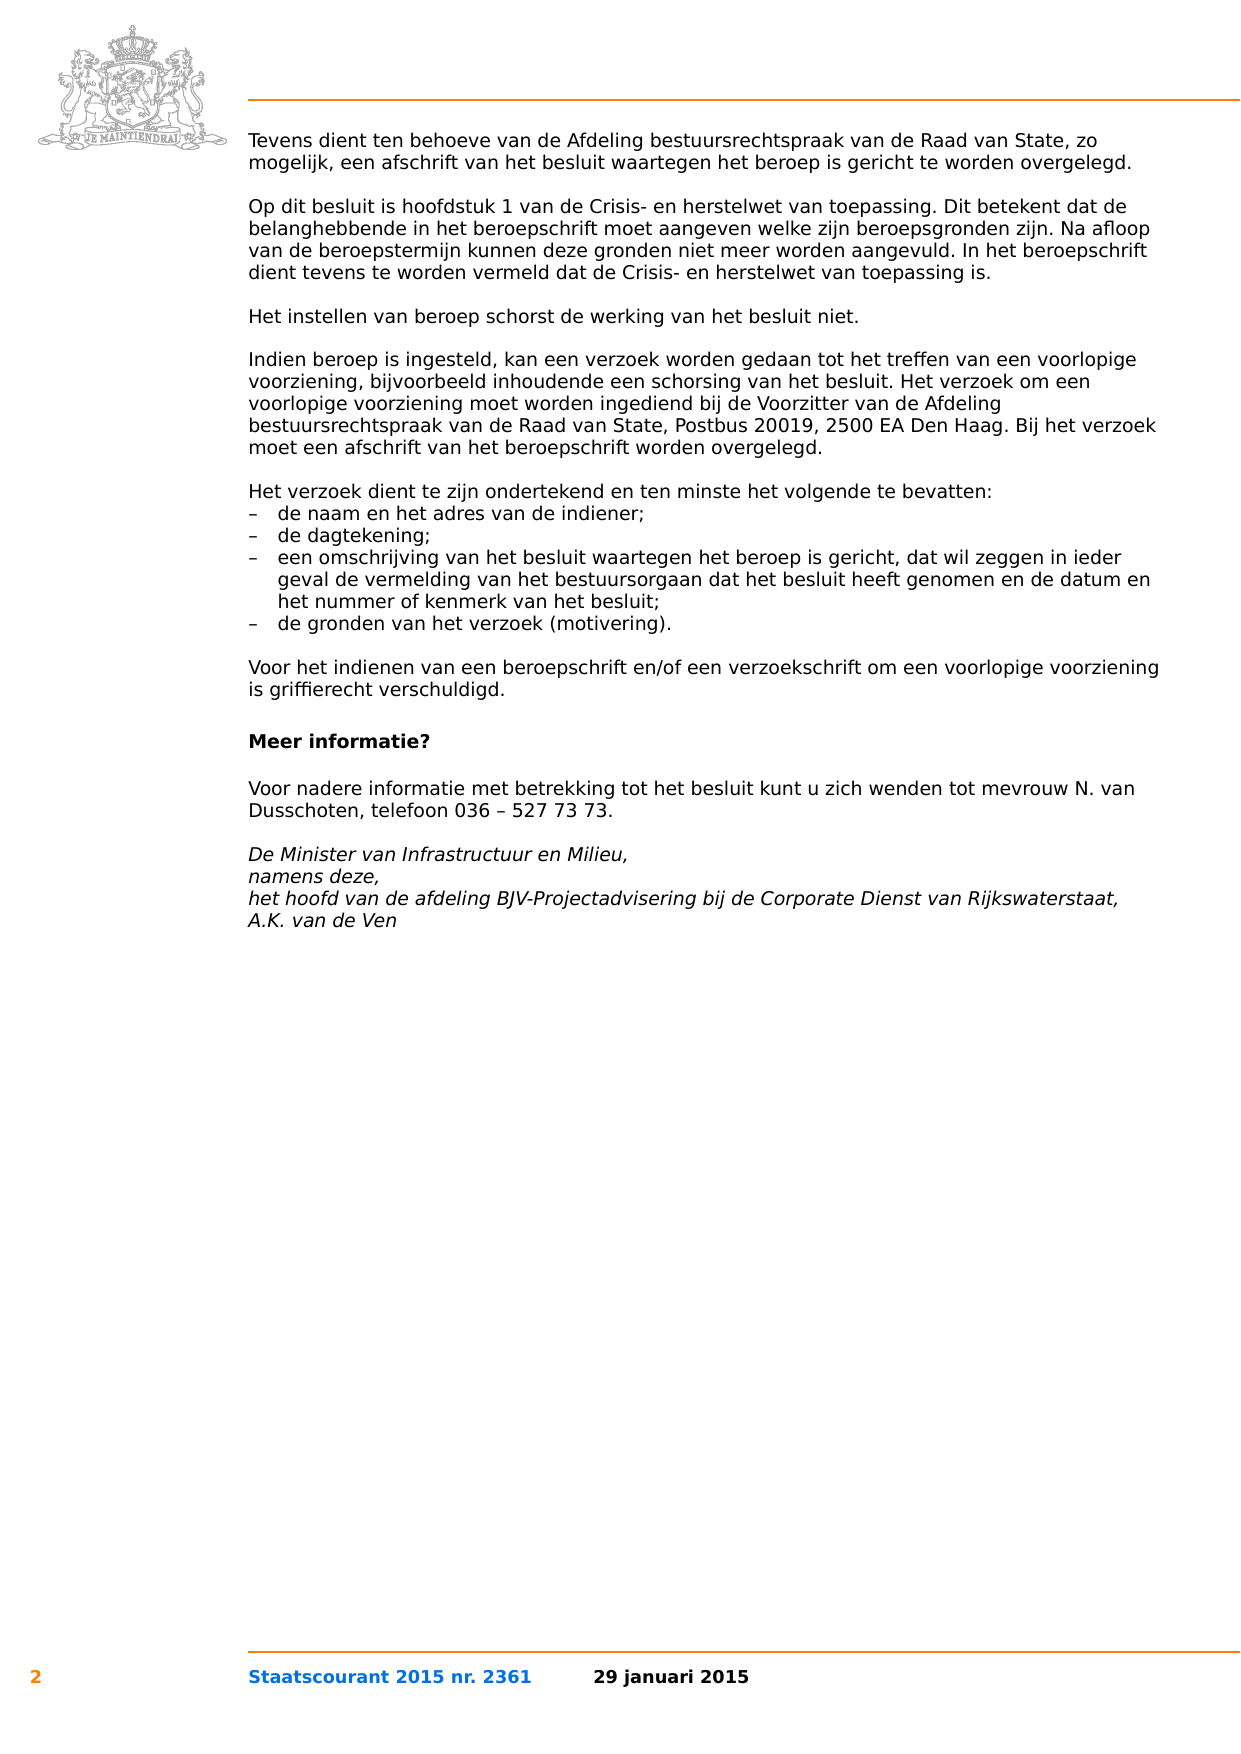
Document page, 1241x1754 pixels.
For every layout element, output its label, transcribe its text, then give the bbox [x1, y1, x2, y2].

text – de naam en het adres van de indiener; [248, 503, 1163, 525]
text Op dit besluit is hoofdstuk 1 van de Crisis- en herstelwet van toepassing. Dit betekent dat de belanghebbende in het beroepschrift moet aangeven welke zijn beroepsgronden zijn. Na afloop van de beroepstermijn kunnen deze gronden niet meer worden aangevuld. In het beroepschrift dient tevens te worden vermeld dat de Crisis- en herstelwet van toepassing is. [248, 196, 1163, 284]
text – de gronden van het verzoek (motivering). [248, 613, 1163, 635]
text – de dagtekening; [248, 525, 1163, 547]
text – een omschrijving van het besluit waartegen het beroep is gericht, dat wil zeggen in ieder geval de vermelding van het bestuursorgaan dat het besluit heeft genomen en de datum en het nummer of kenmerk van het besluit; [248, 547, 1163, 613]
picture [38, 25, 227, 150]
subtitle Meer informatie? [248, 731, 1163, 753]
text Indien beroep is ingesteld, kan een verzoek worden gedaan tot het treffen van een voorlopige voorziening, bijvoorbeeld inhoudende een schorsing van het besluit. Het verzoek om een voorlopige voorziening moet worden ingediend bij de Voorzitter van de Afdeling bestuursrechtspraak van de Raad van State, Postbus 20019, 2500 EA Den Haag. Bij het verzoek moet een afschrift van het beroepschrift worden overgelegd. [248, 349, 1163, 459]
text Het instellen van beroep schorst de werking van het besluit niet. [248, 306, 1163, 327]
text Tevens dient ten behoeve van de Afdeling bestuursrechtspraak van de Raad van State, zo mogelijk, een afschrift van het besluit waartegen het beroep is gericht te worden overgelegd. [248, 130, 1163, 174]
text Het verzoek dient te zijn ondertekend en ten minste het volgende te bevatten: [248, 481, 1163, 503]
text Voor nadere informatie met betrekking tot het besluit kunt u zich wenden tot mevrouw N. van Dusschoten, telefoon 036 – 527 73 73. [248, 778, 1163, 822]
text Voor het indienen van een beroepschrift en/of een verzoekschrift om een voorlopige voorziening is griffierecht verschuldigd. [248, 657, 1163, 701]
text De Minister van Infrastructuur en Milieu, namens deze, het hoofd van de afdeling BJV-Projectadvisering bij de Corporate Dienst van Rijkswaterstaat, A.K. van de Ven [248, 844, 1163, 932]
